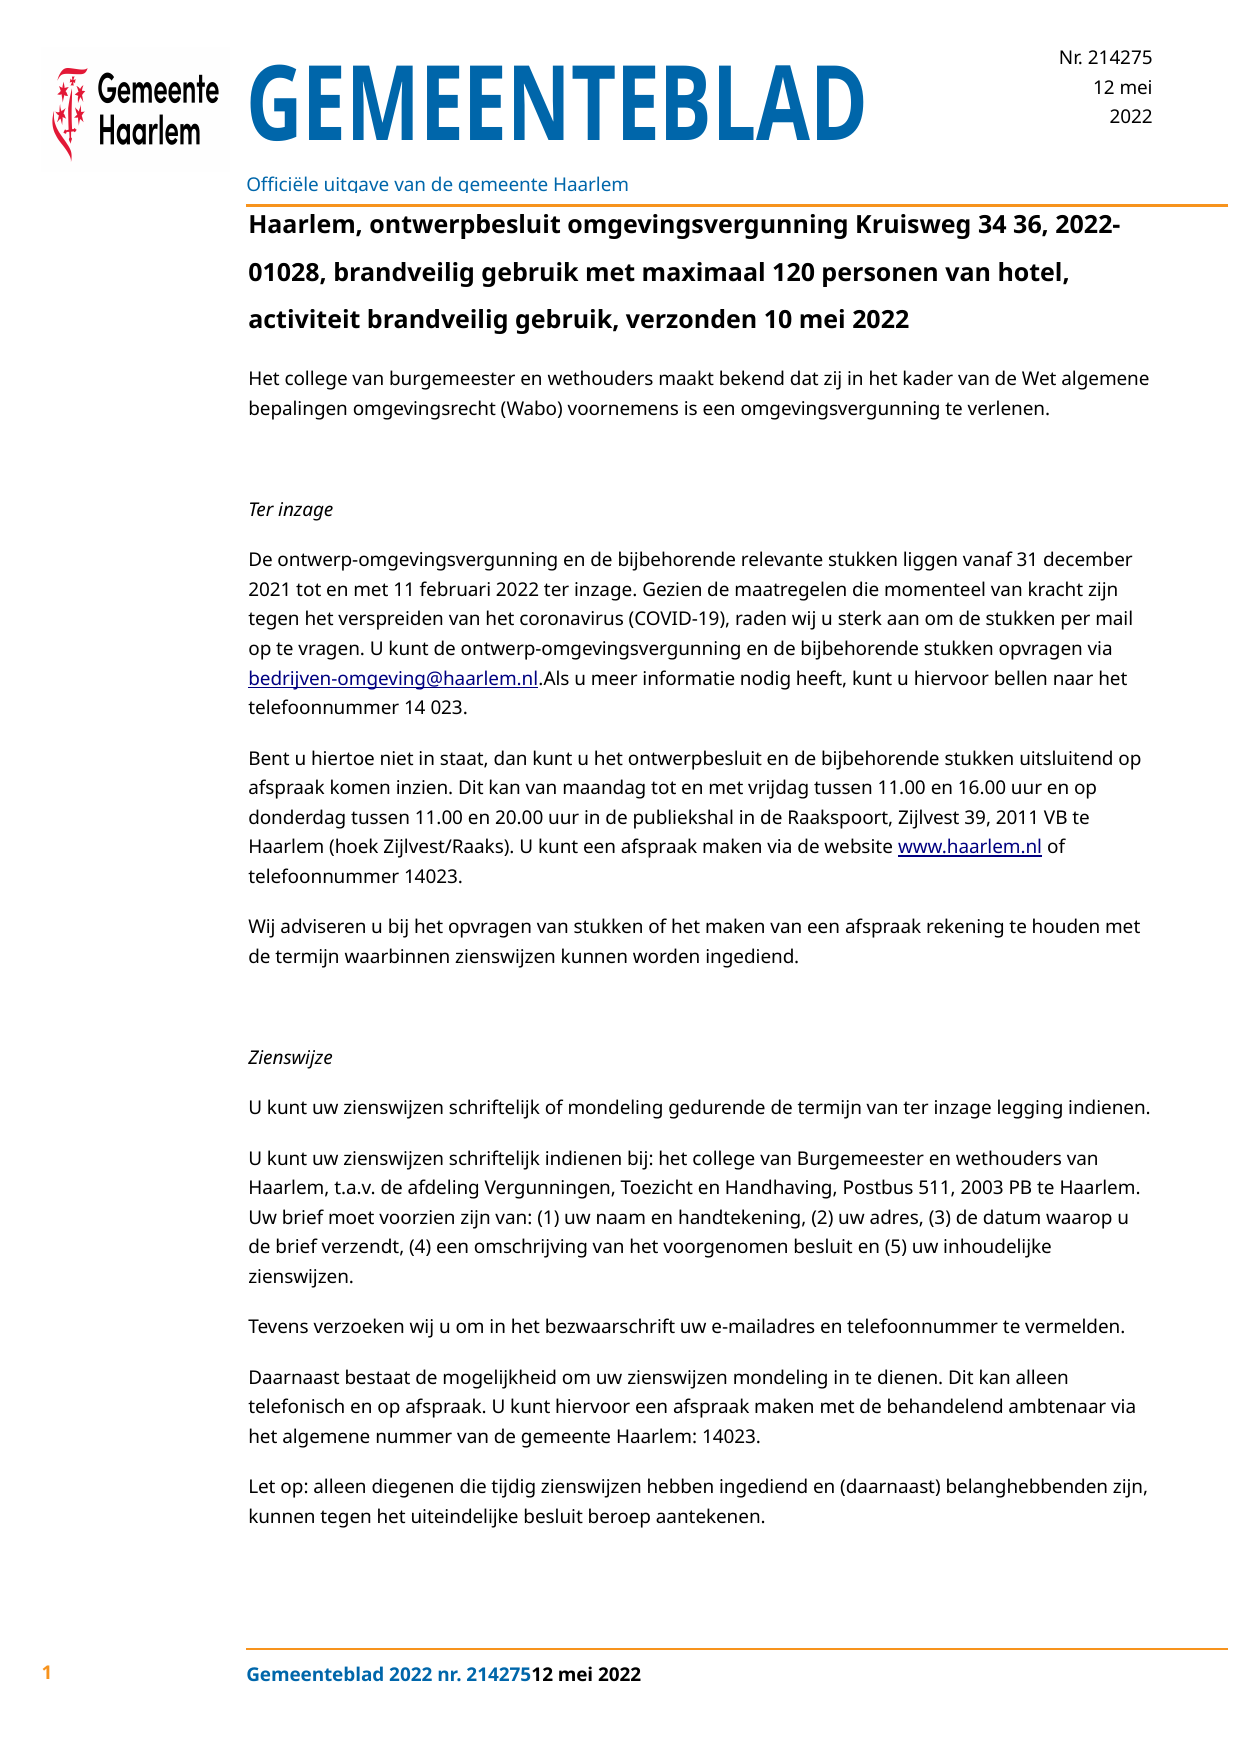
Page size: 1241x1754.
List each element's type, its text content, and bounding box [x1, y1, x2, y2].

text Wij adviseren u bij het opvragen van stukken of het maken van een afspraak rekening te houden met de termijn waarbinnen zienswijzen kunnen worden ingediend. [248, 913, 1152, 969]
text Let op: alleen diegenen die tijdig zienswijzen hebben ingediend en (daarnaast) belanghebbenden zijn, kunnen tegen het uiteindelijke besluit beroep aantekenen. [248, 1473, 1152, 1529]
text U kunt uw zienswijzen schriftelijk indienen bij: het college van Burgemeester en wethouders van Haarlem, t.a.v. de afdeling Vergunningen, Toezicht en Handhaving, Postbus 511, 2003 PB te Haarlem. Uw brief moet voorzien zijn van: (1) uw naam en handtekening, (2) uw adres, (3) de datum waarop u de brief verzendt, (4) een omschrijving van het voorgenomen besluit en (5) uw inhoudelijke zienswijzen. [248, 1145, 1152, 1289]
text Bent u hiertoe niet in staat, dan kunt u het ontwerpbesluit en de bijbehorende stukken uitsluitend op afspraak komen inzien. Dit kan van maandag tot en met vrijdag tussen 11.00 en 16.00 uur en op donderdag tussen 11.00 en 20.00 uur in de publiekshal in de Raakspoort, Zijlvest 39, 2011 VB te Haarlem (hoek Zijlvest/Raaks). U kunt een afspraak maken via de website www.haarlem.nl of telefoonnummer 14023. [248, 745, 1152, 889]
text Het college van burgemeester en wethouders maakt bekend dat zij in het kader van de Wet algemene bepalingen omgevingsrecht (Wabo) voornemens is een omgevingsvergunning te verlenen. [248, 366, 1152, 421]
picture [41, 47, 231, 172]
text De ontwerp-omgevingsvergunning en de bijbehorende relevante stukken liggen vanaf 31 december 2021 tot en met 11 februari 2022 ter inzage. Gezien de maatregelen die momenteel van kracht zijn tegen het verspreiden van het coronavirus (COVID-19), raden wij u sterk aan om de stukken per mail op te vragen. U kunt de ontwerp-omgevingsvergunning en de bijbehorende stukken opvragen via bedrijven-omgeving@haarlem.nl.Als u meer informatie nodig heeft, kunt u hiervoor bellen naar het telefoonnummer 14 023. [248, 546, 1152, 720]
text Daarnaast bestaat de mogelijkheid om uw zienswijzen mondeling in te dienen. Dit kan alleen telefonisch en op afspraak. U kunt hiervoor een afspraak maken met de behandelend ambtenaar via het algemene nummer van de gemeente Haarlem: 14023. [248, 1364, 1152, 1449]
text Haarlem, ontwerpbesluit omgevingsvergunning Kruisweg 34 36, 2022-01028, brandveilig gebruik met maximaal 120 personen van hotel, activiteit brandveilig gebruik, verzonden 10 mei 2022 [248, 207, 1152, 336]
text Zienswijze [248, 1044, 1152, 1069]
text Tevens verzoeken wij u om in het bezwaarschrift uw e-mailadres en telefoonnummer te vermelden. [248, 1313, 1152, 1339]
text U kunt uw zienswijzen schriftelijk of mondeling gedurende de termijn van ter inzage legging indienen. [248, 1094, 1152, 1120]
text Ter inzage [248, 496, 1152, 522]
